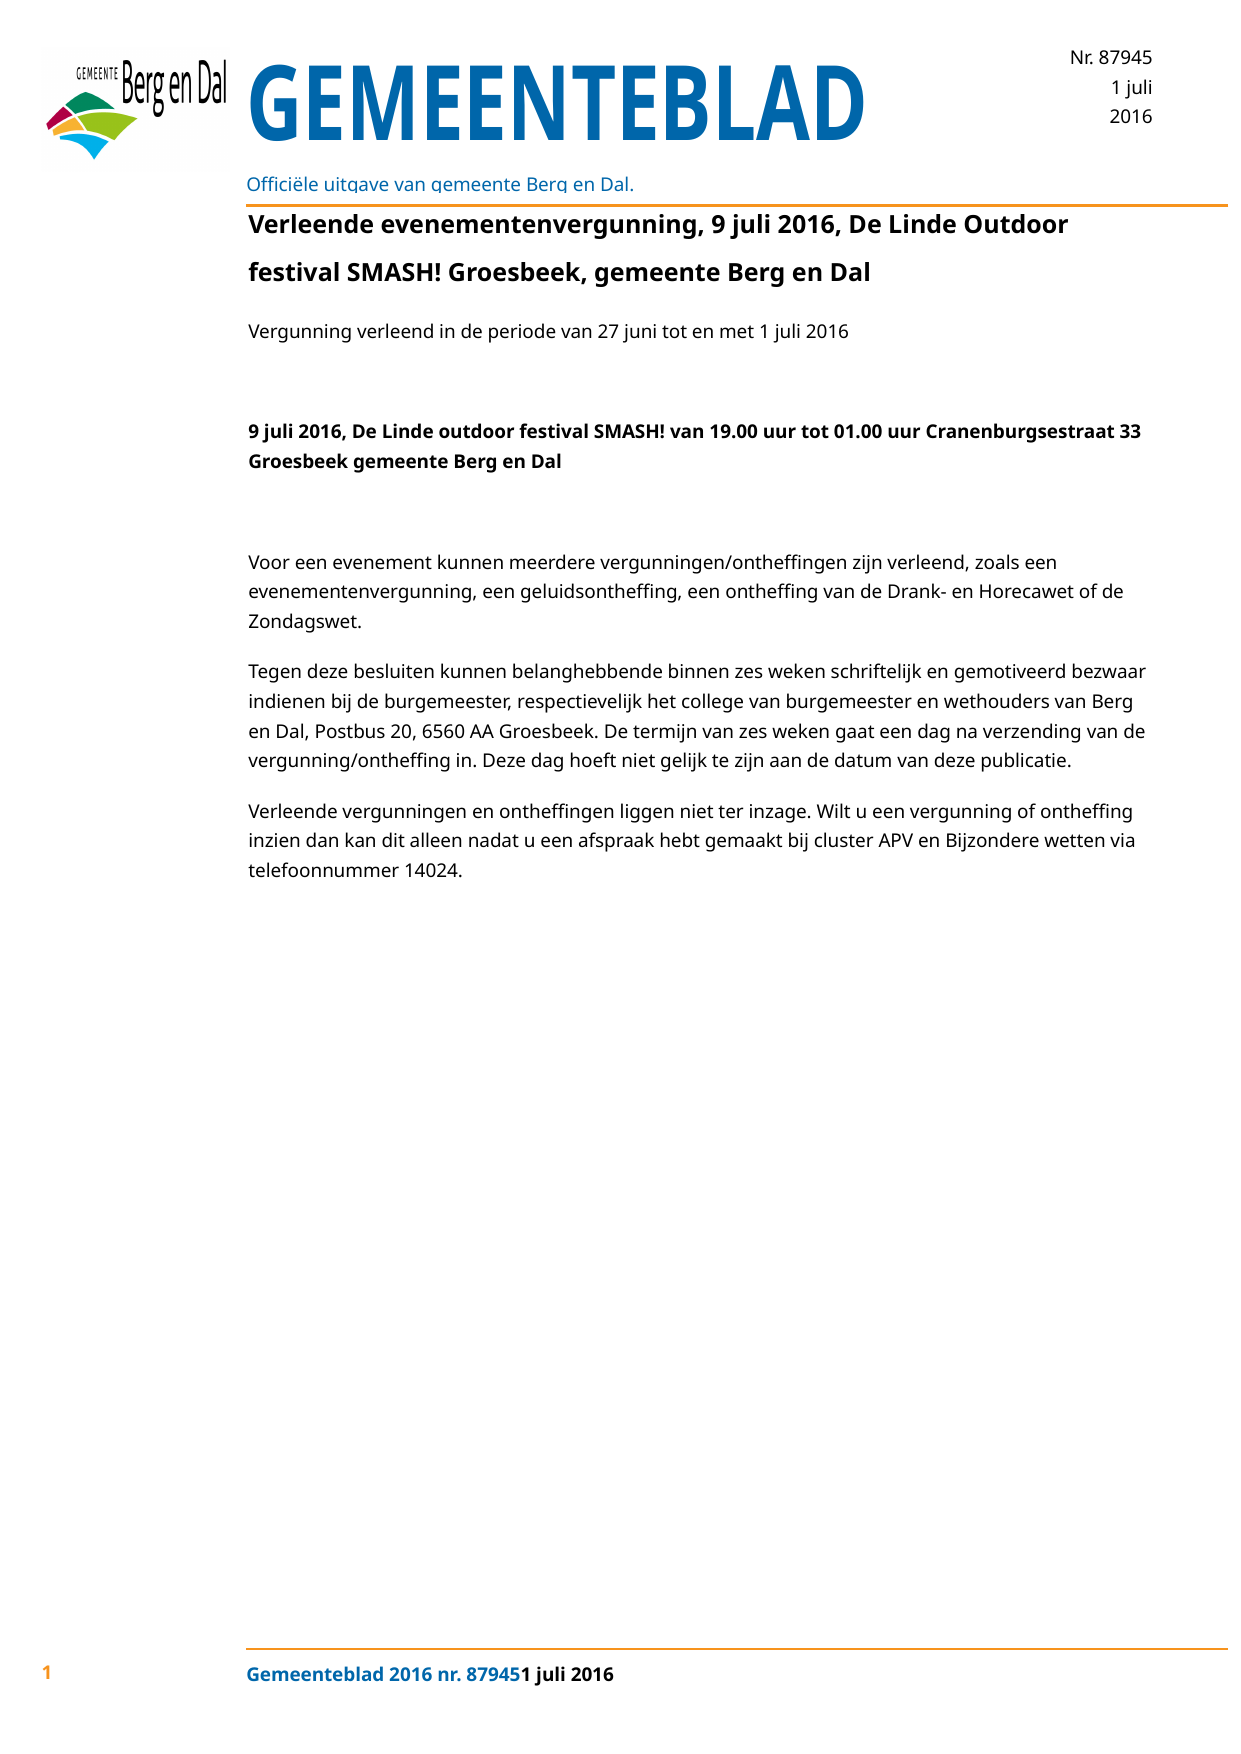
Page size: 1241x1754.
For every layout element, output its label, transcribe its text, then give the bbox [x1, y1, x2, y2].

text Vergunning verleend in de periode van 27 juni tot en met 1 juli 2016 [248, 318, 1152, 344]
text Tegen deze besluiten kunnen belanghebbende binnen zes weken schriftelijk en gemotiveerd bezwaar indienen bij de burgemeester, respectievelijk het college van burgemeester en wethouders van Berg en Dal, Postbus 20, 6560 AA Groesbeek. De termijn van zes weken gaat een dag na verzending van de vergunning/ontheffing in. Deze dag hoeft niet gelijk te zijn aan de datum van deze publicatie. [248, 659, 1152, 773]
text 9 juli 2016, De Linde outdoor festival SMASH! van 19.00 uur tot 01.00 uur Cranenburgsestraat 33 Groesbeek gemeente Berg en Dal [248, 419, 1152, 474]
picture [41, 47, 231, 172]
text Verleende vergunningen en ontheffingen liggen niet ter inzage. Wilt u een vergunning of ontheffing inzien dan kan dit alleen nadat u een afspraak hebt gemaakt bij cluster APV en Bijzondere wetten via telefoonnummer 14024. [248, 798, 1152, 883]
text Voor een evenement kunnen meerdere vergunningen/ontheffingen zijn verleend, zoals een evenementenvergunning, een geluidsontheffing, een ontheffing van de Drank- en Horecawet of de Zondagswet. [248, 549, 1152, 634]
text Verleende evenementenvergunning, 9 juli 2016, De Linde Outdoor festival SMASH! Groesbeek, gemeente Berg en Dal [248, 207, 1152, 288]
